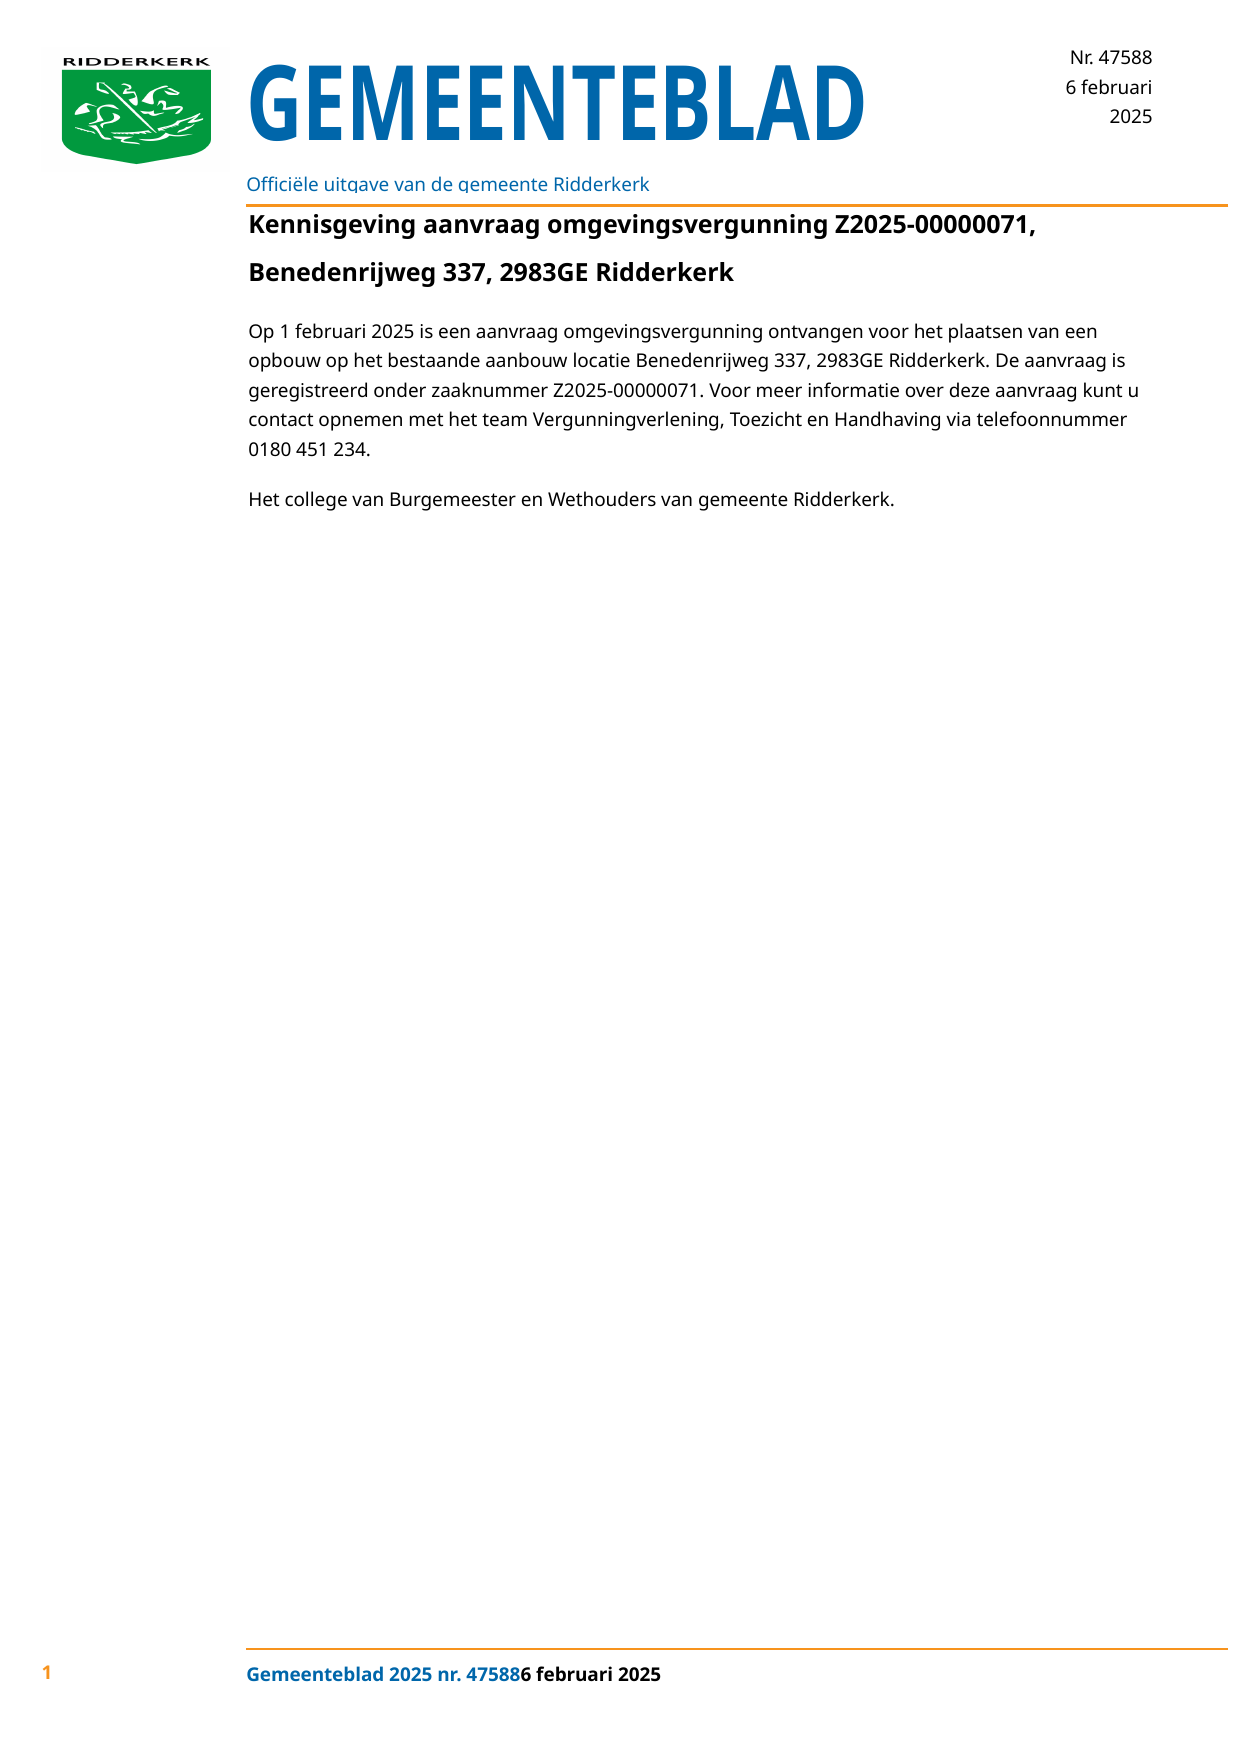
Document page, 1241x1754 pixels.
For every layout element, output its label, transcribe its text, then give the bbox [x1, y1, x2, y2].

text Kennisgeving aanvraag omgevingsvergunning Z2025-00000071, Benedenrijweg 337, 2983GE Ridderkerk [248, 207, 1152, 288]
picture [41, 47, 231, 172]
text Op 1 februari 2025 is een aanvraag omgevingsvergunning ontvangen voor het plaatsen van een opbouw op het bestaande aanbouw locatie Benedenrijweg 337, 2983GE Ridderkerk. De aanvraag is geregistreerd onder zaaknummer Z2025-00000071. Voor meer informatie over deze aanvraag kunt u contact opnemen met het team Vergunningverlening, Toezicht en Handhaving via telefoonnummer 0180 451 234. [248, 318, 1152, 462]
text Het college van Burgemeester en Wethouders van gemeente Ridderkerk. [248, 487, 1152, 512]
